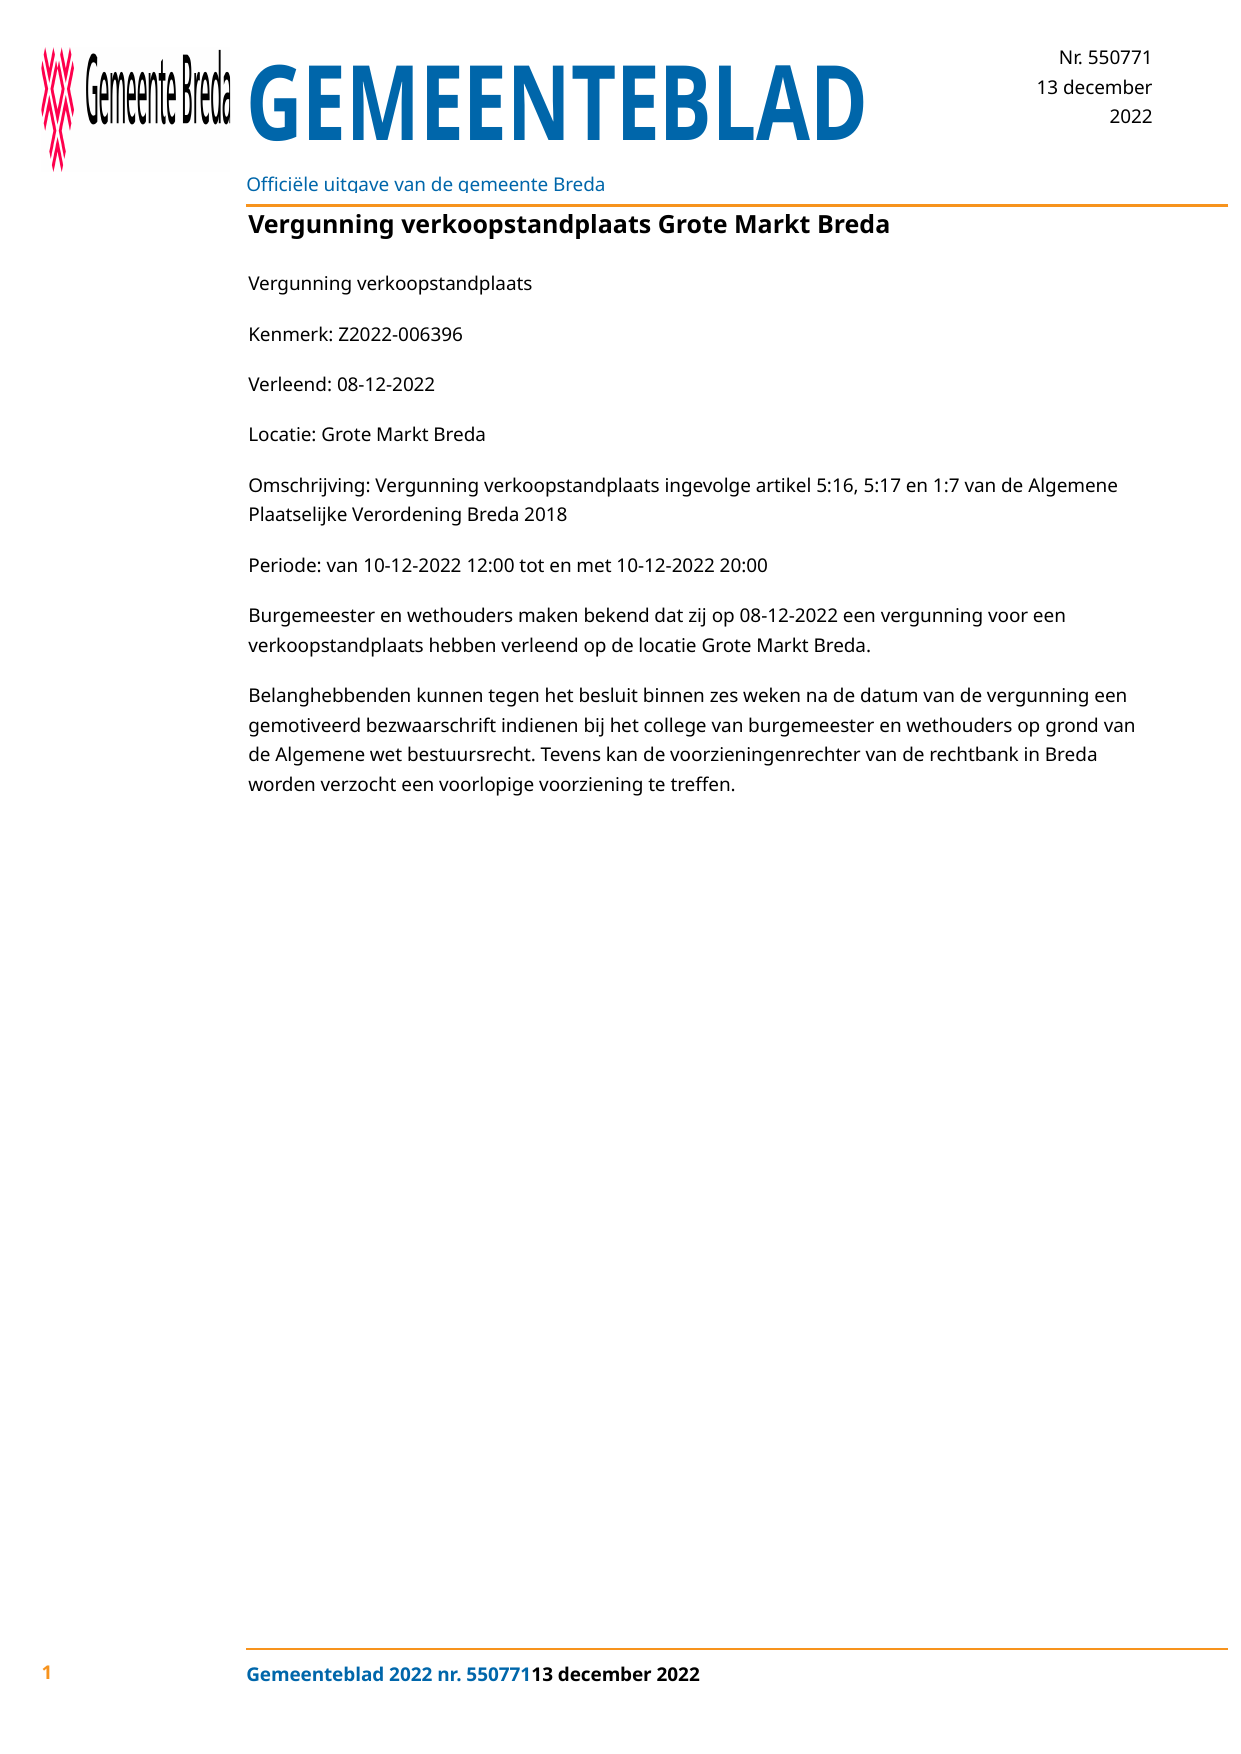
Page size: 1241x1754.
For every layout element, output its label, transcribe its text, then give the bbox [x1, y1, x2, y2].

text Locatie: Grote Markt Breda [248, 422, 1152, 447]
text Verleend: 08-12-2022 [248, 371, 1152, 397]
text Periode: van 10-12-2022 12:00 tot en met 10-12-2022 20:00 [248, 552, 1152, 578]
text Vergunning verkoopstandplaats [248, 270, 1152, 296]
picture [41, 47, 231, 172]
text Burgemeester en wethouders maken bekend dat zij op 08-12-2022 een vergunning voor een verkoopstandplaats hebben verleend op de locatie Grote Markt Breda. [248, 602, 1152, 658]
text Vergunning verkoopstandplaats Grote Markt Breda [248, 207, 1152, 241]
text Kenmerk: Z2022-006396 [248, 321, 1152, 346]
text Belanghebbenden kunnen tegen het besluit binnen zes weken na de datum van de vergunning een gemotiveerd bezwaarschrift indienen bij het college van burgemeester en wethouders op grond van de Algemene wet bestuursrecht. Tevens kan de voorzieningenrechter van de rechtbank in Breda worden verzocht een voorlopige voorziening te treffen. [248, 682, 1152, 797]
text Omschrijving: Vergunning verkoopstandplaats ingevolge artikel 5:16, 5:17 en 1:7 van de Algemene Plaatselijke Verordening Breda 2018 [248, 472, 1152, 527]
